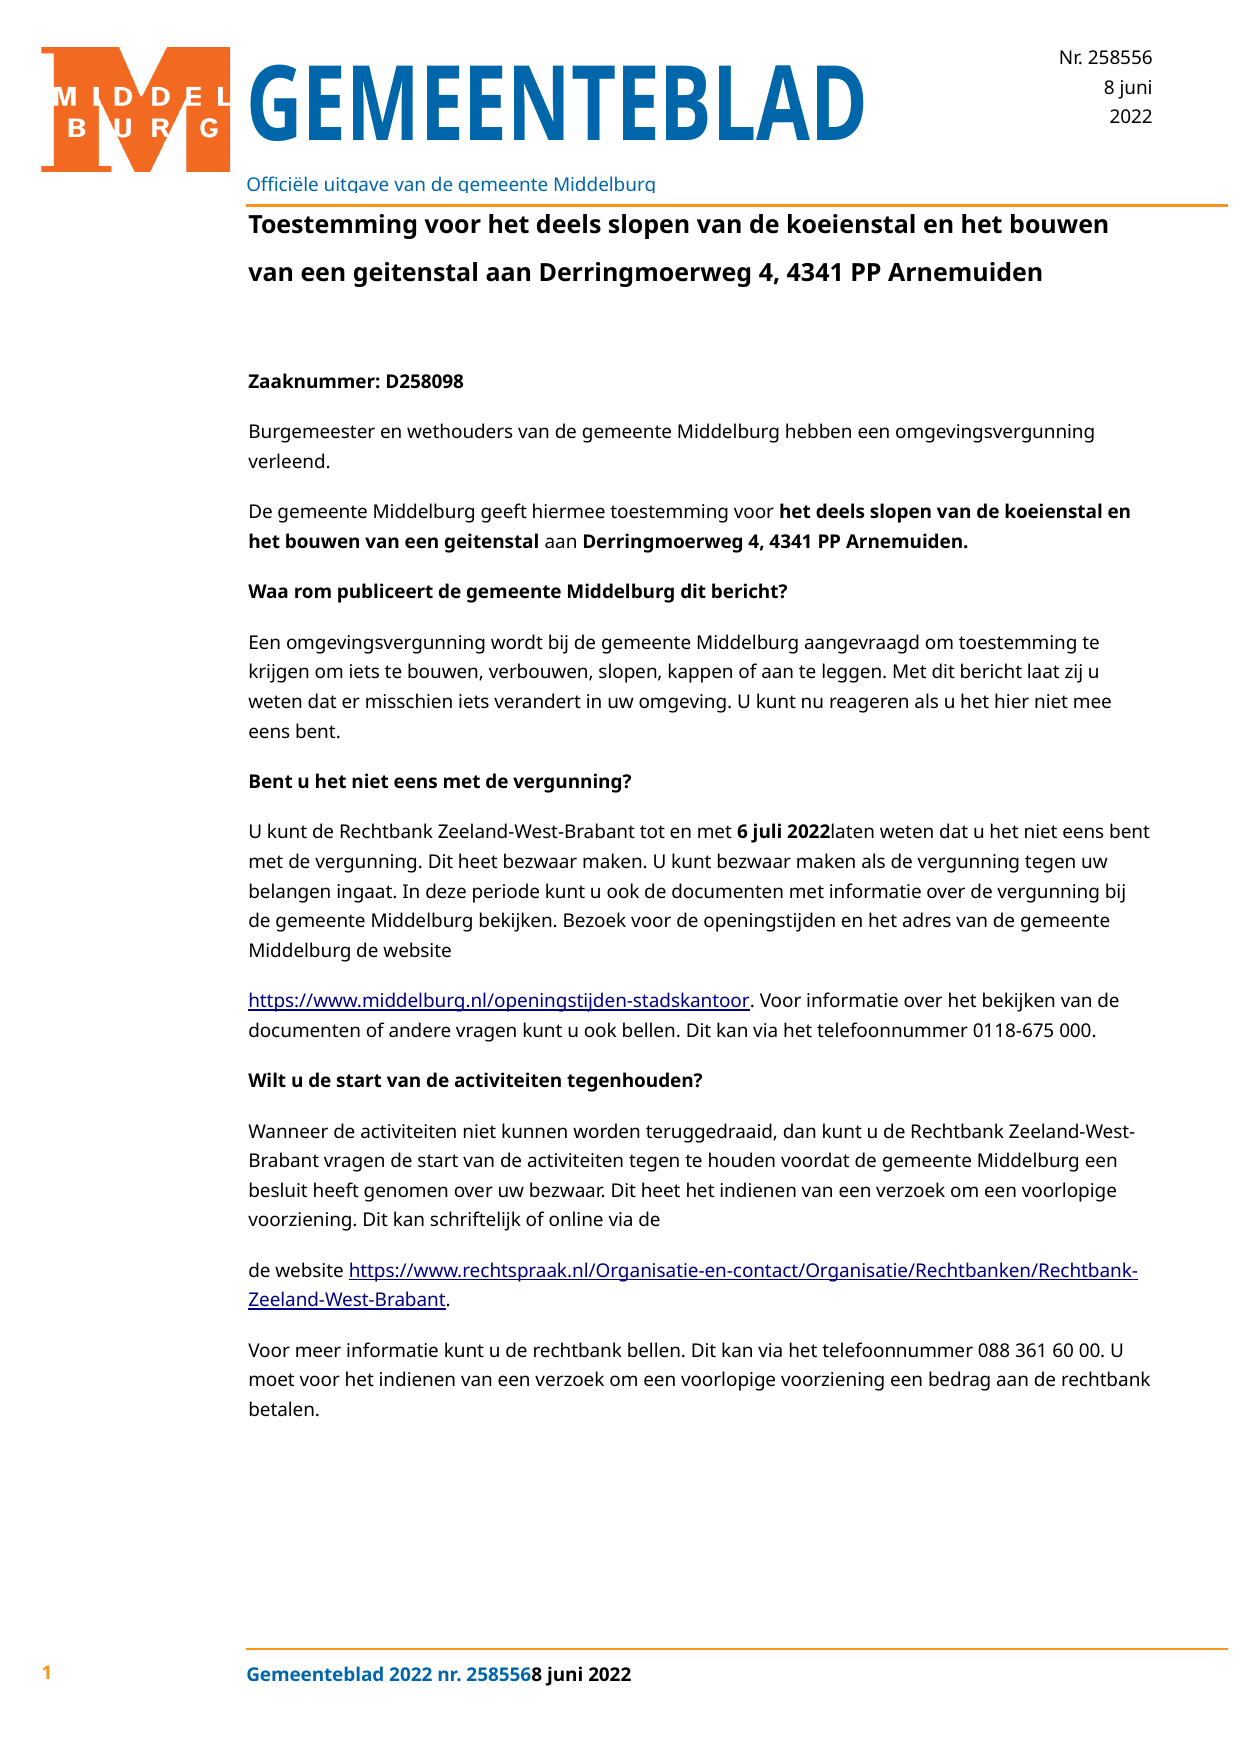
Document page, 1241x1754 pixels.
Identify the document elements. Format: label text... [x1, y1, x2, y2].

text Voor meer informatie kunt u de rechtbank bellen. Dit kan via het telefoonnummer 088 361 60 00. U moet voor het indienen van een verzoek om een voorlopige voorziening een bedrag aan de rechtbank betalen. [248, 1337, 1152, 1422]
text Waa rom publiceert de gemeente Middelburg dit bericht? [248, 579, 1152, 604]
text https://www.middelburg.nl/openingstijden-stadskantoor. Voor informatie over het bekijken van de documenten of andere vragen kunt u ook bellen. Dit kan via het telefoonnummer 0118-675 000. [248, 987, 1152, 1043]
text Een omgevingsvergunning wordt bij de gemeente Middelburg aangevraagd om toestemming te krijgen om iets te bouwen, verbouwen, slopen, kappen of aan te leggen. Met dit bericht laat zij u weten dat er misschien iets verandert in uw omgeving. U kunt nu reageren als u het hier niet mee eens bent. [248, 629, 1152, 744]
text Wilt u de start van de activiteiten tegenhouden? [248, 1067, 1152, 1093]
text de website https://www.rechtspraak.nl/Organisatie-en-contact/Organisatie/Rechtbanken/Rechtbank-Zeeland-West-Brabant. [248, 1257, 1152, 1312]
text Zaaknummer: D258098 [248, 368, 1152, 394]
text Wanneer de activiteiten niet kunnen worden teruggedraaid, dan kunt u de Rechtbank Zeeland-West-Brabant vragen de start van de activiteiten tegen te houden voordat de gemeente Middelburg een besluit heeft genomen over uw bezwaar. Dit heet het indienen van een verzoek om een voorlopige voorziening. Dit kan schriftelijk of online via de [248, 1118, 1152, 1232]
picture [41, 47, 231, 172]
text Burgemeester en wethouders van de gemeente Middelburg hebben een omgevingsvergunning verleend. [248, 419, 1152, 474]
text Bent u het niet eens met de vergunning? [248, 768, 1152, 794]
text De gemeente Middelburg geeft hiermee toestemming voor het deels slopen van de koeienstal en het bouwen van een geitenstal aan Derringmoerweg 4, 4341 PP Arnemuiden. [248, 499, 1152, 554]
text U kunt de Rechtbank Zeeland-West-Brabant tot en met 6 juli 2022laten weten dat u het niet eens bent met de vergunning. Dit heet bezwaar maken. U kunt bezwaar maken als de vergunning tegen uw belangen ingaat. In deze periode kunt u ook de documenten met informatie over de vergunning bij de gemeente Middelburg bekijken. Bezoek voor de openingstijden en het adres van de gemeente Middelburg de website [248, 819, 1152, 963]
text Toestemming voor het deels slopen van de koeienstal en het bouwen van een geitenstal aan Derringmoerweg 4, 4341 PP Arnemuiden [248, 207, 1152, 288]
